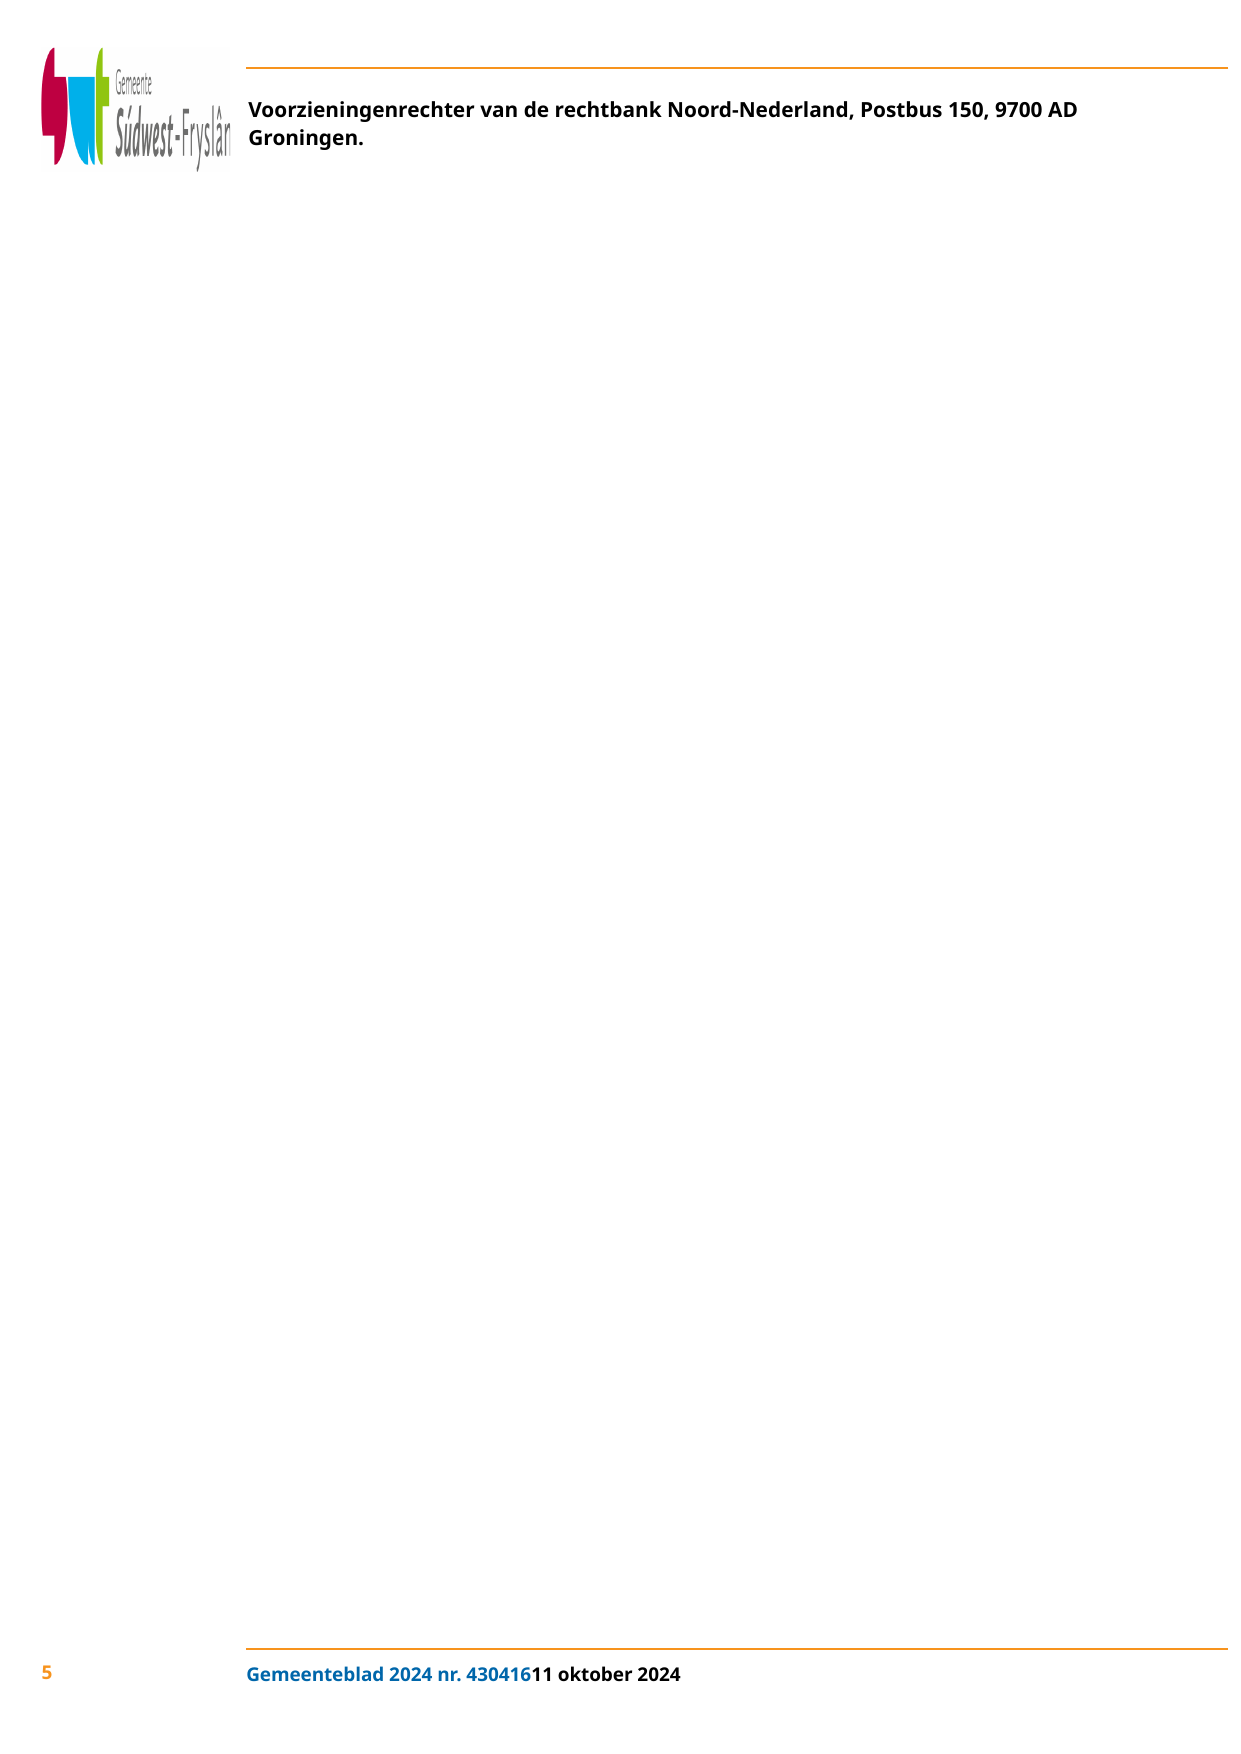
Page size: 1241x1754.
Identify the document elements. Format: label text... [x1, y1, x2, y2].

picture [41, 47, 231, 172]
text Voorzieningenrechter van de rechtbank Noord-Nederland, Postbus 150, 9700 AD Groningen. [248, 95, 1152, 152]
